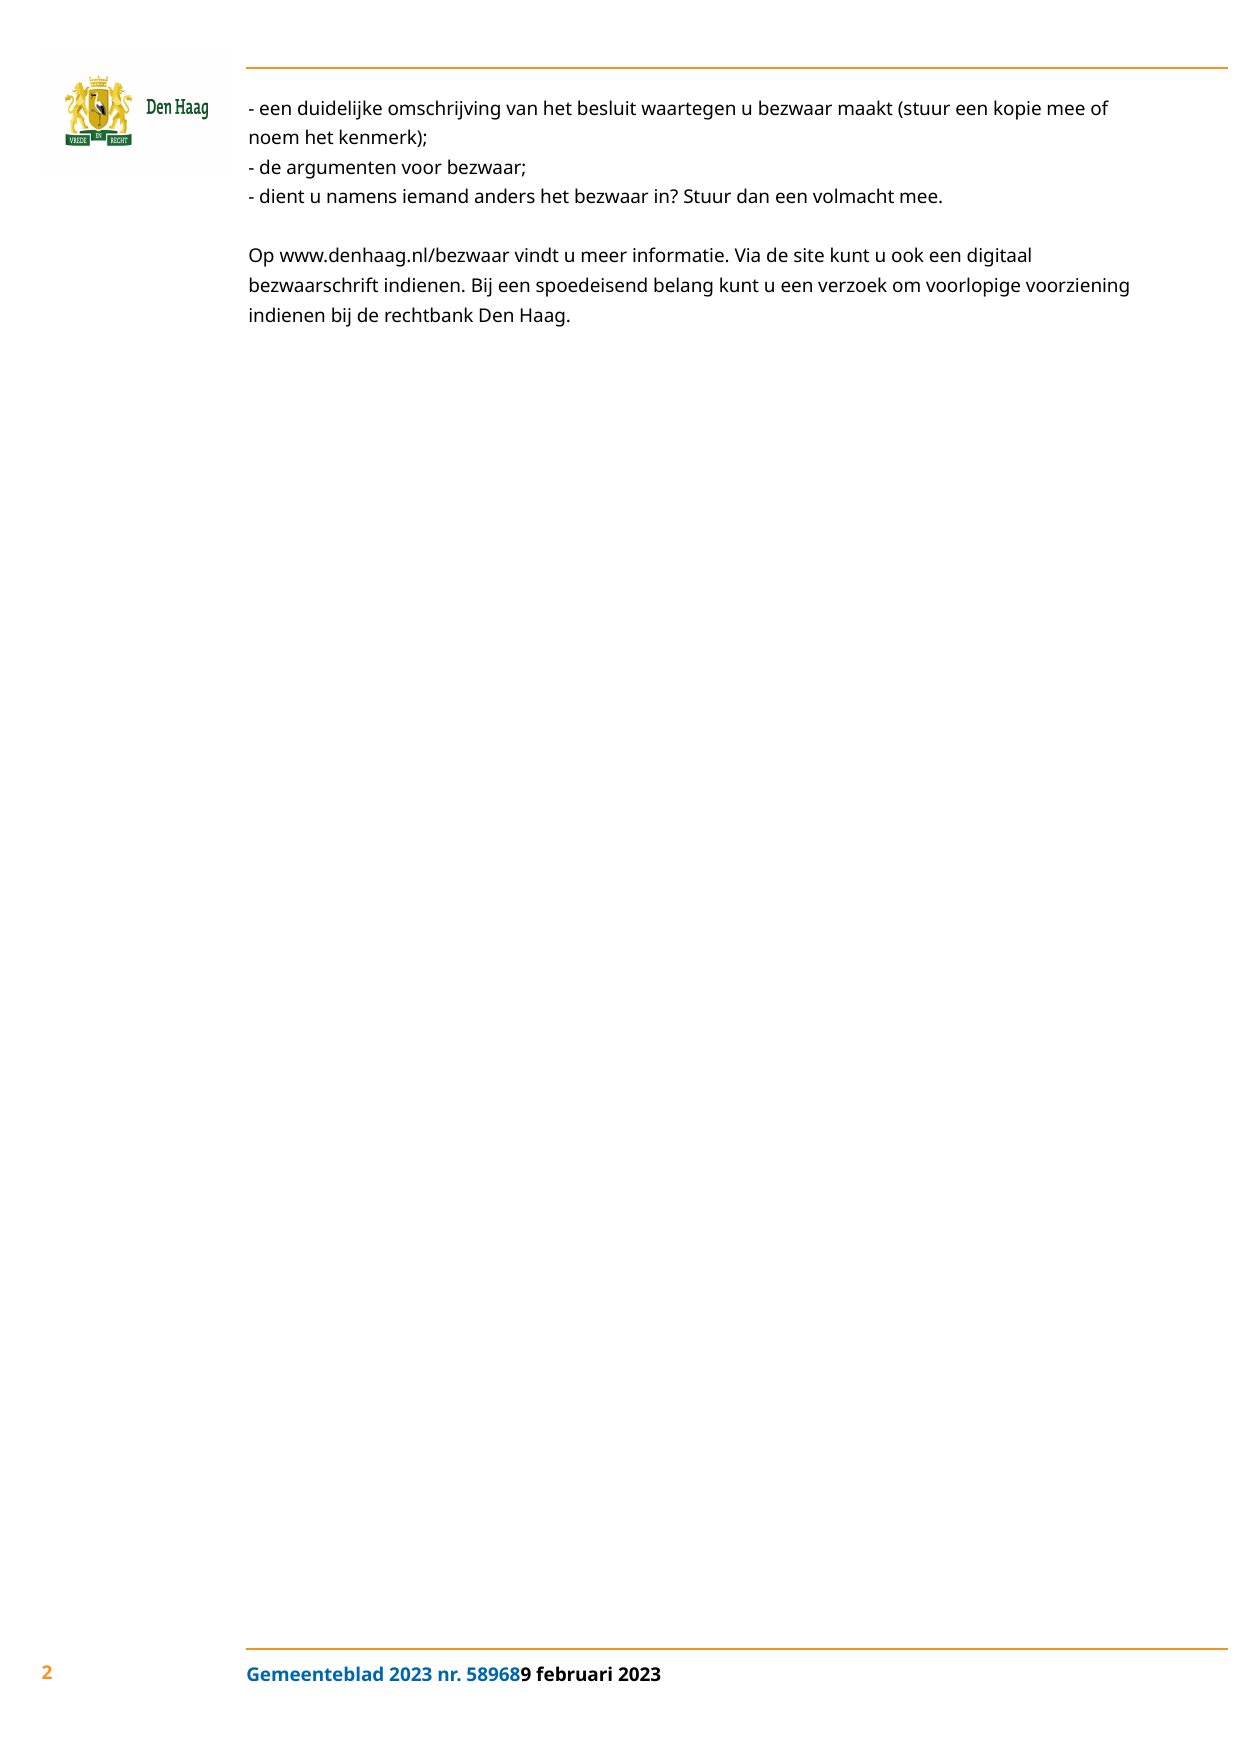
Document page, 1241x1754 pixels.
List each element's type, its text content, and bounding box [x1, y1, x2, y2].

text - de argumenten voor bezwaar; [248, 154, 1152, 180]
text - dient u namens iemand anders het bezwaar in? Stuur dan een volmacht mee. [248, 183, 1152, 209]
text - een duidelijke omschrijving van het besluit waartegen u bezwaar maakt (stuur een kopie mee of noem het kenmerk); [248, 95, 1152, 150]
text Op www.denhaag.nl/bezwaar vindt u meer informatie. Via de site kunt u ook een digitaal bezwaarschrift indienen. Bij een spoedeisend belang kunt u een verzoek om voorlopige voorziening indienen bij de rechtbank Den Haag. [248, 243, 1152, 328]
picture [41, 47, 231, 172]
